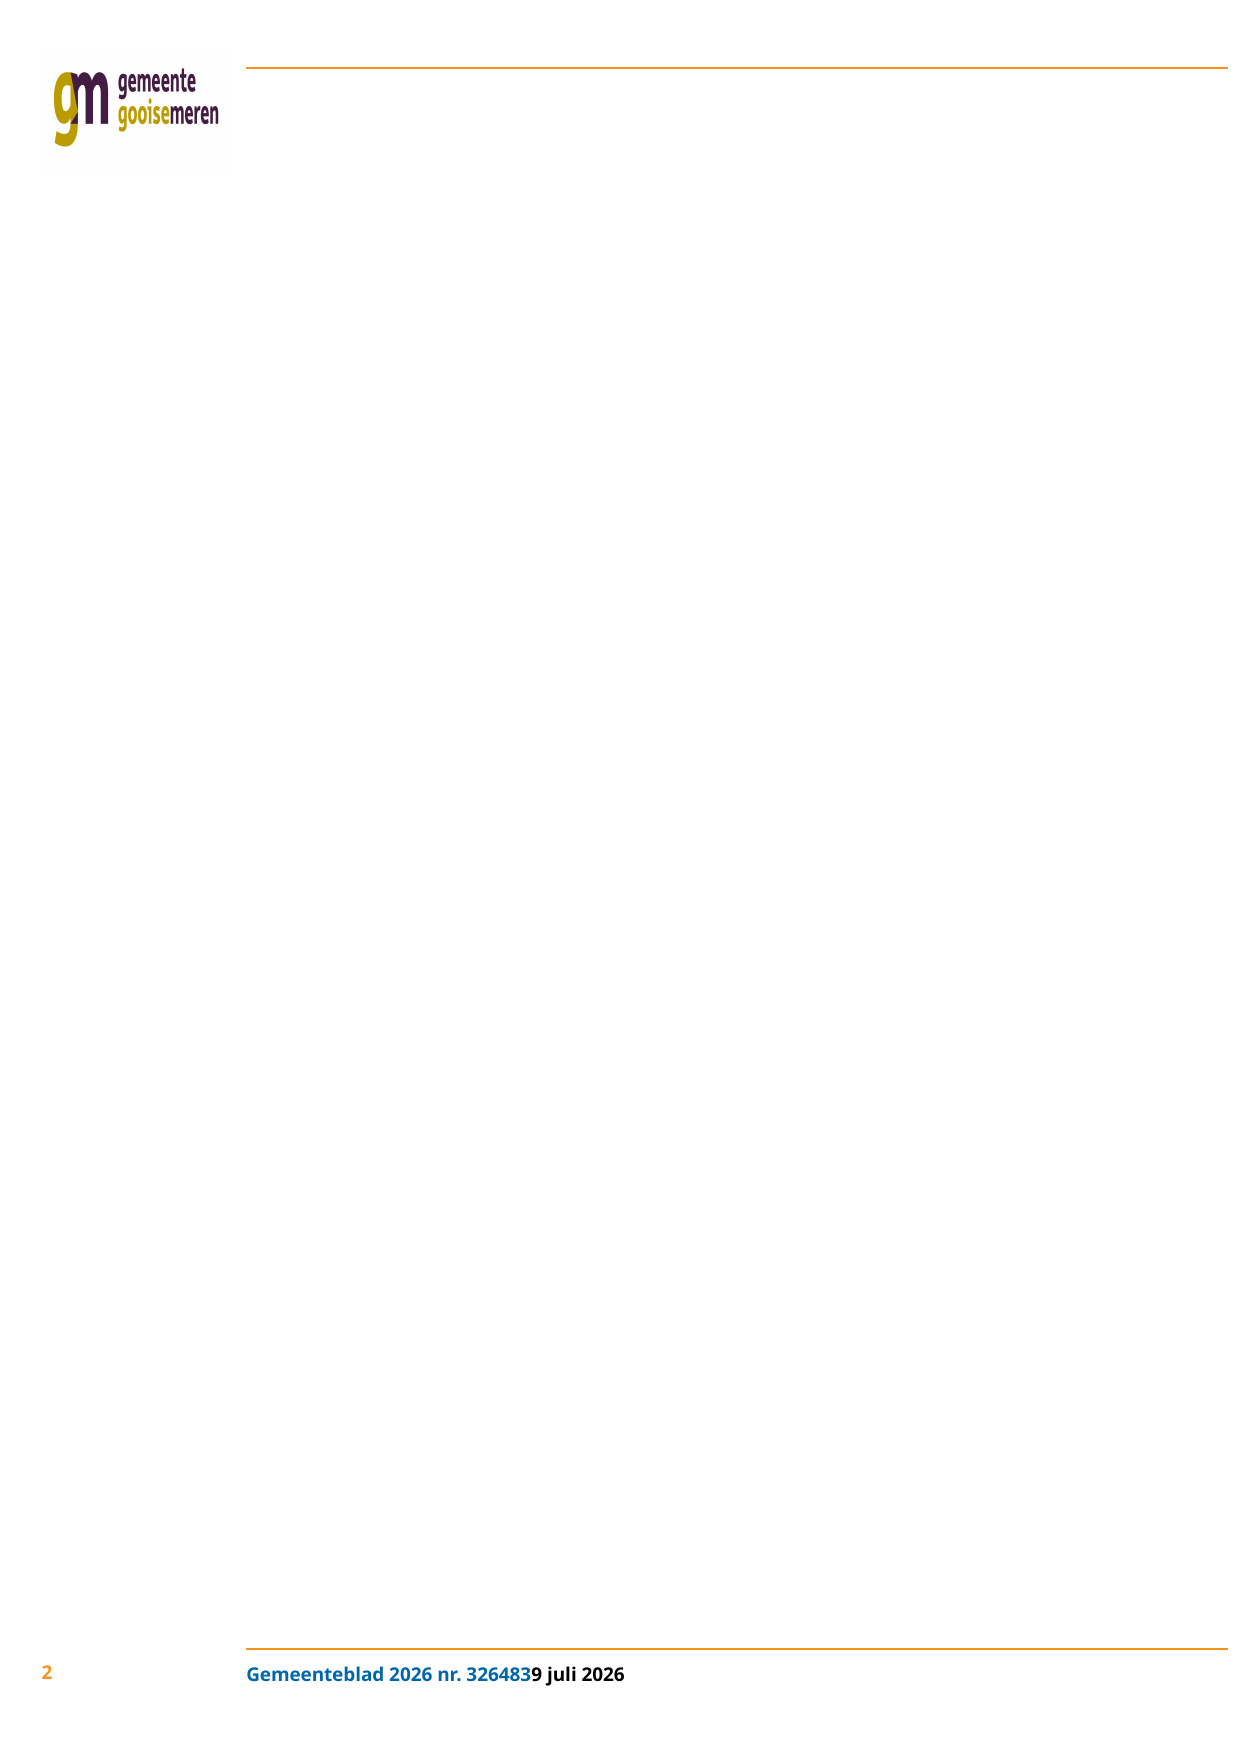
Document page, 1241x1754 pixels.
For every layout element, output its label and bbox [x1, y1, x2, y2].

picture [41, 47, 231, 172]
